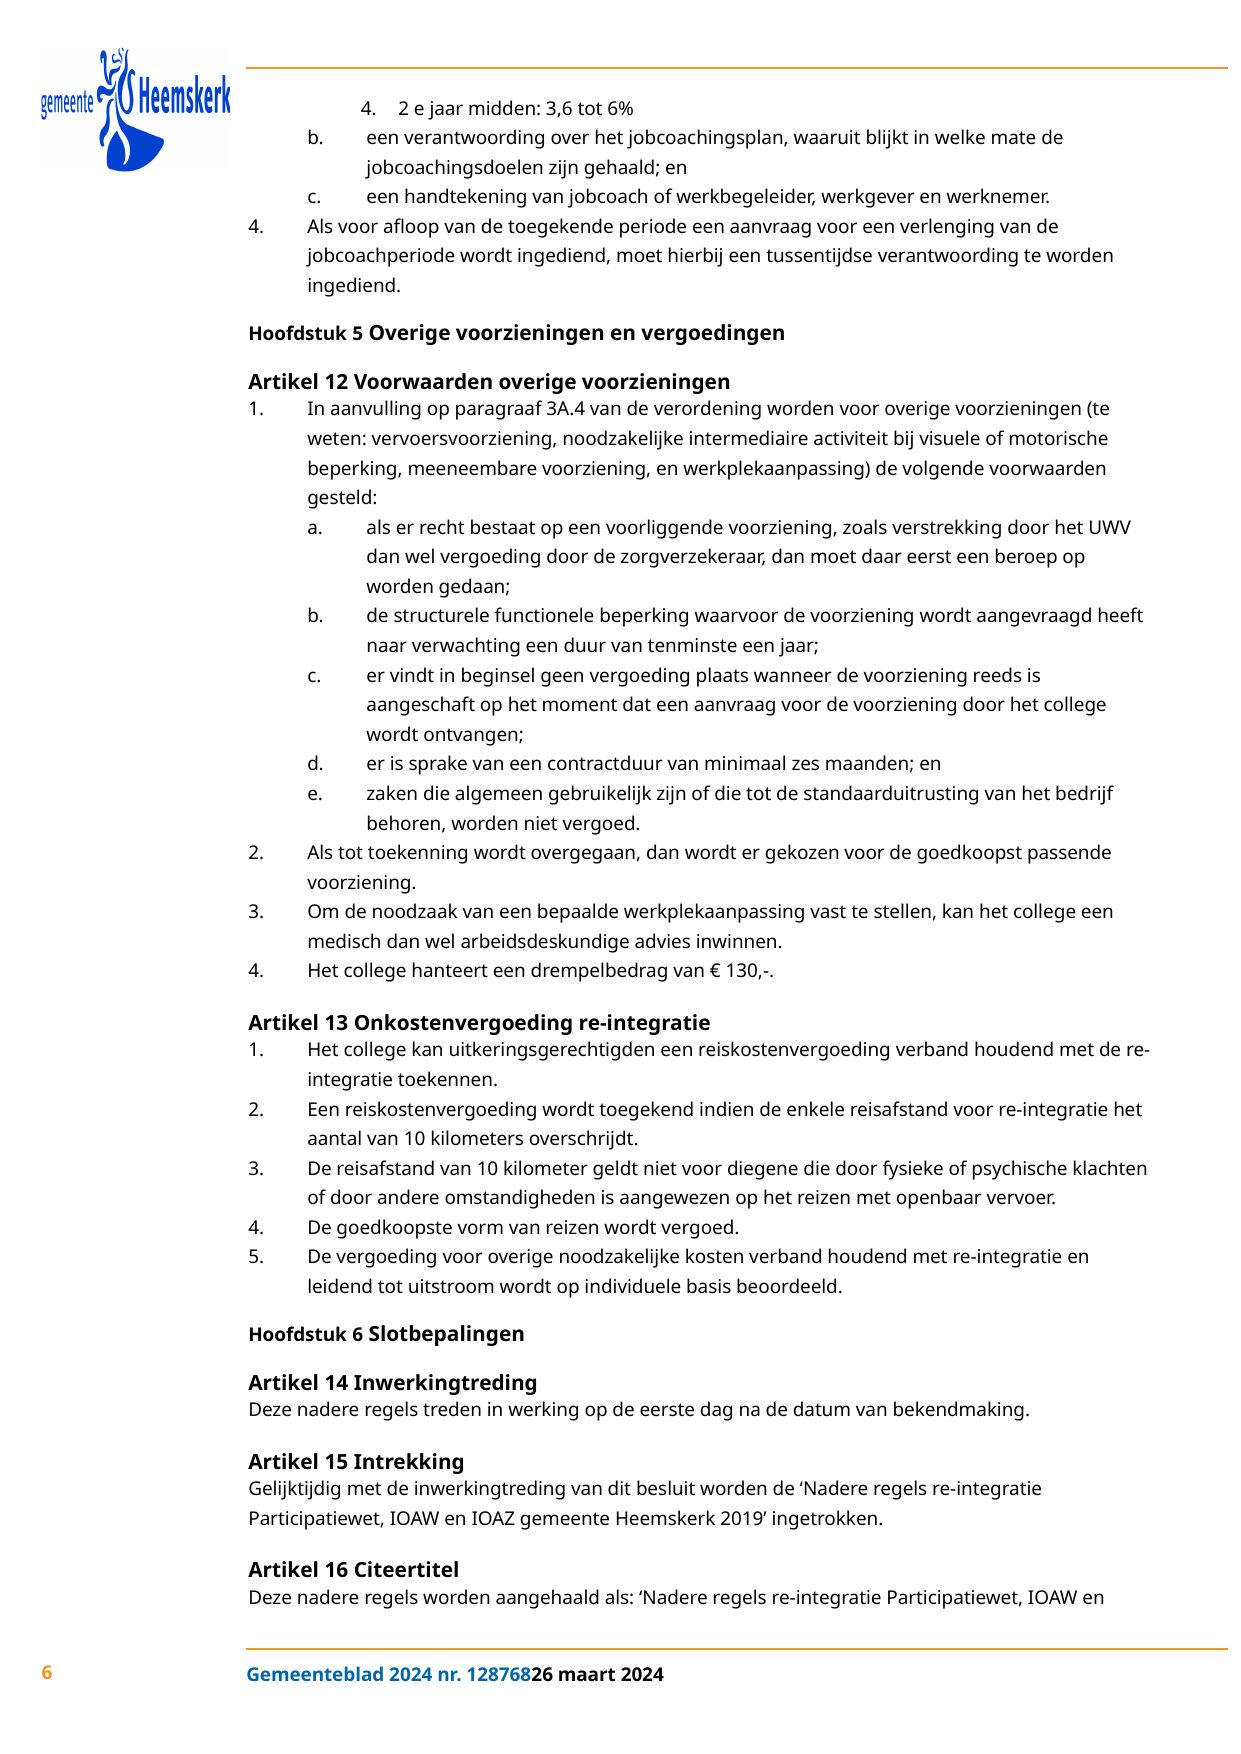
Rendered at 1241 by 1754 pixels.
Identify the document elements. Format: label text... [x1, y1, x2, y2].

list Als voor afloop van de toegekende periode een aanvraag voor een verlenging van de jobcoachperiode wordt ingediend, moet hierbij een tussentijdse verantwoording te worden ingediend. [248, 213, 1152, 298]
text Artikel 16 Citeertitel [248, 1555, 1152, 1584]
picture [41, 47, 231, 172]
list er vindt in beginsel geen vergoeding plaats wanneer de voorziening reeds is aangeschaft op het moment dat een aanvraag voor de voorziening door het college wordt ontvangen; [307, 662, 1152, 747]
list zaken die algemeen gebruikelijk zijn of die tot de standaarduitrusting van het bedrijf behoren, worden niet vergoed. [307, 780, 1152, 836]
list De goedkoopste vorm van reizen wordt vergoed. [248, 1214, 1152, 1240]
list Het college kan uitkeringsgerechtigden een reiskostenvergoeding verband houdend met de re-integratie toekennen. [248, 1037, 1152, 1092]
list een verantwoording over het jobcoachingsplan, waaruit blijkt in welke mate de jobcoachingsdoelen zijn gehaald; en [307, 124, 1152, 180]
text Artikel 14 Inwerkingtreding [248, 1368, 1152, 1397]
text Hoofdstuk 6 Slotbepalingen [248, 1319, 1152, 1347]
list In aanvulling op paragraaf 3A.4 van de verordening worden voor overige voorzieningen (te weten: vervoersvoorziening, noodzakelijke intermediaire activiteit bij visuele of motorische beperking, meeneembare voorziening, en werkplekaanpassing) de volgende voorwaarden gesteld: [248, 396, 1152, 510]
list De vergoeding voor overige noodzakelijke kosten verband houdend met re-integratie en leidend tot uitstroom wordt op individuele basis beoordeeld. [248, 1244, 1152, 1299]
list Een reiskostenvergoeding wordt toegekend indien de enkele reisafstand voor re-integratie het aantal van 10 kilometers overschrijdt. [248, 1096, 1152, 1151]
list 2 e jaar midden: 3,6 tot 6% [361, 95, 1152, 121]
text Gelijktijdig met de inwerkingtreding van dit besluit worden de ‘Nadere regels re-integratie Participatiewet, IOAW en IOAZ gemeente Heemskerk 2019’ ingetrokken. [248, 1475, 1152, 1531]
text Artikel 15 Intrekking [248, 1447, 1152, 1475]
list Als tot toekenning wordt overgegaan, dan wordt er gekozen voor de goedkoopst passende voorziening. [248, 839, 1152, 895]
list Het college hanteert een drempelbedrag van € 130,-. [248, 958, 1152, 983]
text Deze nadere regels treden in werking op de eerste dag na de datum van bekendmaking. [248, 1397, 1152, 1422]
list een handtekening van jobcoach of werkbegeleider, werkgever en werknemer. [307, 183, 1152, 209]
text Artikel 12 Voorwaarden overige voorzieningen [248, 367, 1152, 396]
list Om de noodzaak van een bepaalde werkplekaanpassing vast te stellen, kan het college een medisch dan wel arbeidsdeskundige advies inwinnen. [248, 898, 1152, 954]
text Artikel 13 Onkostenvergoeding re-integratie [248, 1008, 1152, 1037]
list als er recht bestaat op een voorliggende voorziening, zoals verstrekking door het UWV dan wel vergoeding door de zorgverzekeraar, dan moet daar eerst een beroep op worden gedaan; [307, 514, 1152, 599]
list er is sprake van een contractduur van minimaal zes maanden; en [307, 751, 1152, 776]
list De reisafstand van 10 kilometer geldt niet voor diegene die door fysieke of psychische klachten of door andere omstandigheden is aangewezen op het reizen met openbaar vervoer. [248, 1155, 1152, 1210]
text Hoofdstuk 5 Overige voorzieningen en vergoedingen [248, 318, 1152, 346]
text Deze nadere regels worden aangehaald als: ‘Nadere regels re-integratie Participatiewet, IOAW en [248, 1584, 1152, 1609]
list de structurele functionele beperking waarvoor de voorziening wordt aangevraagd heeft naar verwachting een duur van tenminste een jaar; [307, 603, 1152, 658]
